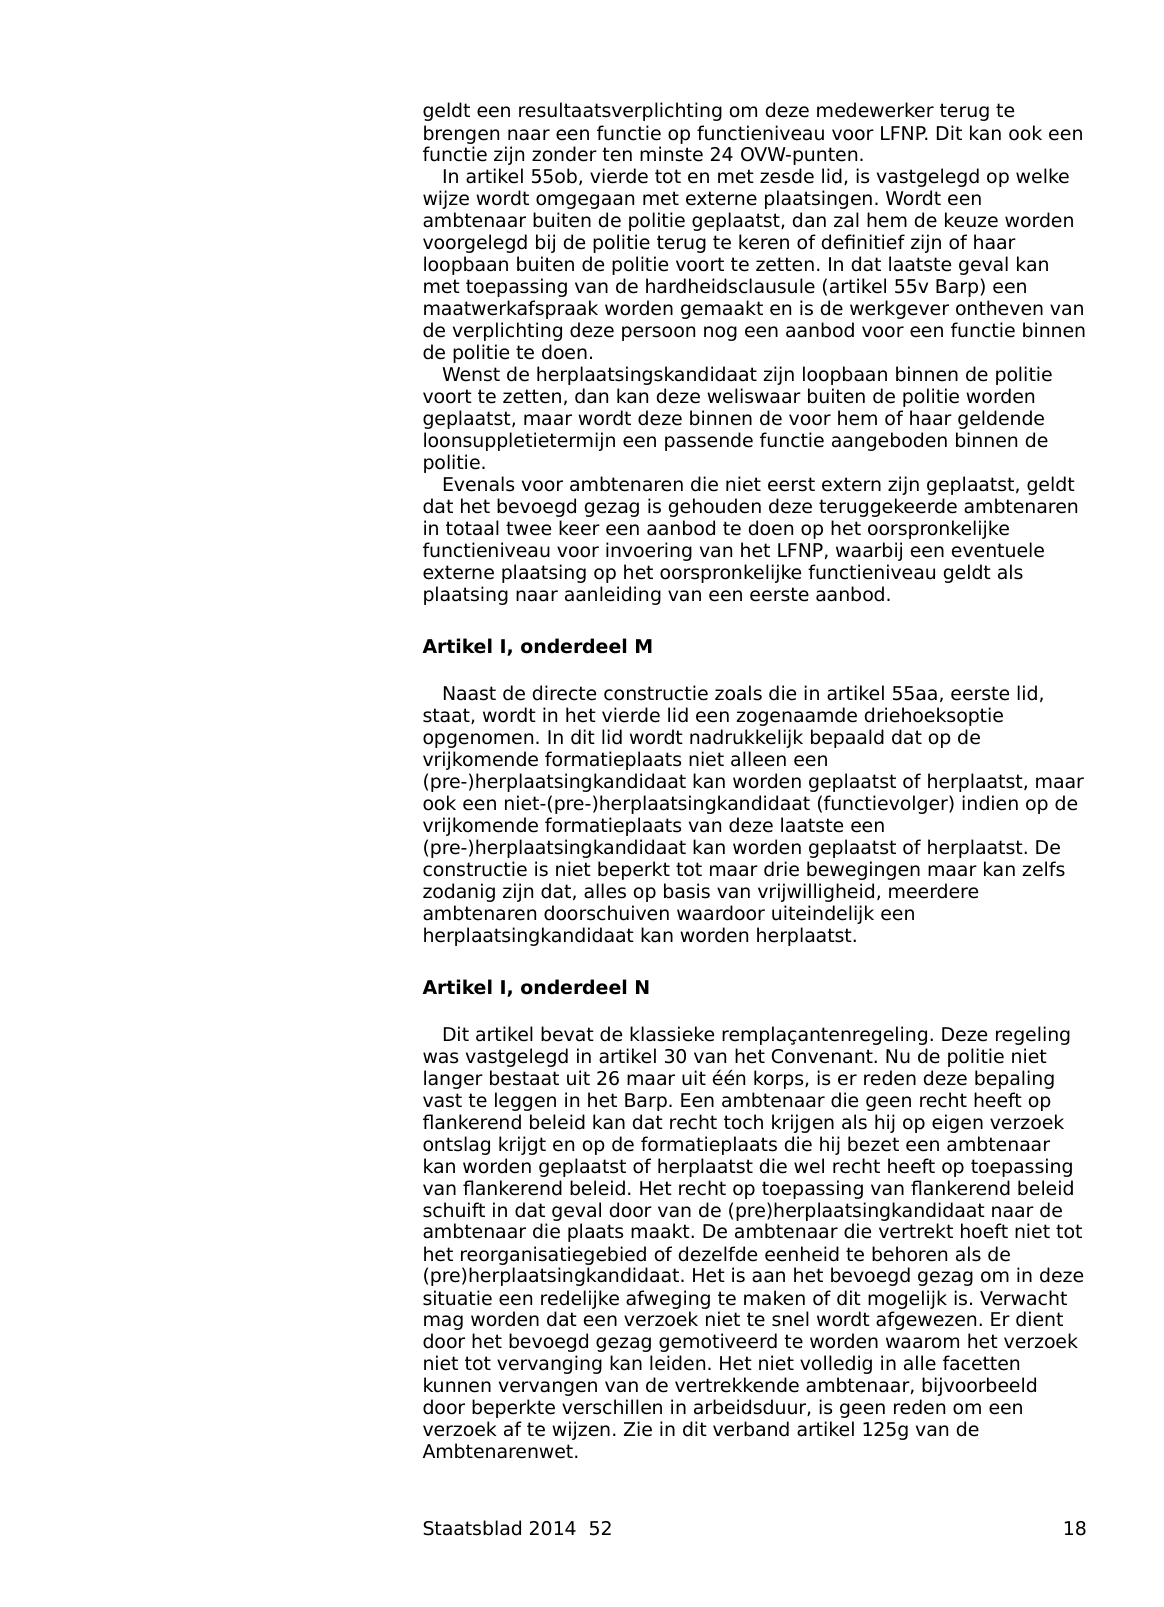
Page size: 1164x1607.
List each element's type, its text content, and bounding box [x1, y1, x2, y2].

subtitle Artikel I, onderdeel M [422, 636, 1087, 658]
text Wenst de herplaatsingskandidaat zijn loopbaan binnen de politie voort te zetten, dan kan deze weliswaar buiten de politie worden geplaatst, maar wordt deze binnen de voor hem of haar geldende loonsuppletietermijn een passende functie aangeboden binnen de politie. [422, 364, 1087, 474]
text geldt een resultaatsverplichting om deze medewerker terug te brengen naar een functie op functieniveau voor LFNP. Dit kan ook een functie zijn zonder ten minste 24 OVW-punten. [422, 100, 1087, 166]
text Evenals voor ambtenaren die niet eerst extern zijn geplaatst, geldt dat het bevoegd gezag is gehouden deze teruggekeerde ambtenaren in totaal twee keer een aanbod te doen op het oorspronkelijke functieniveau voor invoering van het LFNP, waarbij een eventuele externe plaatsing op het oorspronkelijke functieniveau geldt als plaatsing naar aanleiding van een eerste aanbod. [422, 474, 1087, 606]
text Dit artikel bevat de klassieke remplaçantenregeling. Deze regeling was vastgelegd in artikel 30 van het Convenant. Nu de politie niet langer bestaat uit 26 maar uit één korps, is er reden deze bepaling vast te leggen in het Barp. Een ambtenaar die geen recht heeft op flankerend beleid kan dat recht toch krijgen als hij op eigen verzoek ontslag krijgt en op de formatieplaats die hij bezet een ambtenaar kan worden geplaatst of herplaatst die wel recht heeft op toepassing van flankerend beleid. Het recht op toepassing van flankerend beleid schuift in dat geval door van de (pre)herplaatsingkandidaat naar de ambtenaar die plaats maakt. De ambtenaar die vertrekt hoeft niet tot het reorganisatiegebied of dezelfde eenheid te behoren als de (pre)herplaatsingkandidaat. Het is aan het bevoegd gezag om in deze situatie een redelijke afweging te maken of dit mogelijk is. Verwacht mag worden dat een verzoek niet te snel wordt afgewezen. Er dient door het bevoegd gezag gemotiveerd te worden waarom het verzoek niet tot vervanging kan leiden. Het niet volledig in alle facetten kunnen vervangen van de vertrekkende ambtenaar, bijvoorbeeld door beperkte verschillen in arbeidsduur, is geen reden om een verzoek af te wijzen. Zie in dit verband artikel 125g van de Ambtenarenwet. [422, 1024, 1087, 1463]
text In artikel 55ob, vierde tot en met zesde lid, is vastgelegd op welke wijze wordt omgegaan met externe plaatsingen. Wordt een ambtenaar buiten de politie geplaatst, dan zal hem de keuze worden voorgelegd bij de politie terug te keren of definitief zijn of haar loopbaan buiten de politie voort te zetten. In dat laatste geval kan met toepassing van de hardheidsclausule (artikel 55v Barp) een maatwerkafspraak worden gemaakt en is de werkgever ontheven van de verplichting deze persoon nog een aanbod voor een functie binnen de politie te doen. [422, 166, 1087, 364]
text Naast de directe constructie zoals die in artikel 55aa, eerste lid, staat, wordt in het vierde lid een zogenaamde driehoeksoptie opgenomen. In dit lid wordt nadrukkelijk bepaald dat op de vrijkomende formatieplaats niet alleen een (pre-)herplaatsingkandidaat kan worden geplaatst of herplaatst, maar ook een niet-(pre-)herplaatsingkandidaat (functievolger) indien op de vrijkomende formatieplaats van deze laatste een (pre-)herplaatsingkandidaat kan worden geplaatst of herplaatst. De constructie is niet beperkt tot maar drie bewegingen maar kan zelfs zodanig zijn dat, alles op basis van vrijwilligheid, meerdere ambtenaren doorschuiven waardoor uiteindelijk een herplaatsingkandidaat kan worden herplaatst. [422, 683, 1087, 947]
subtitle Artikel I, onderdeel N [422, 977, 1087, 999]
